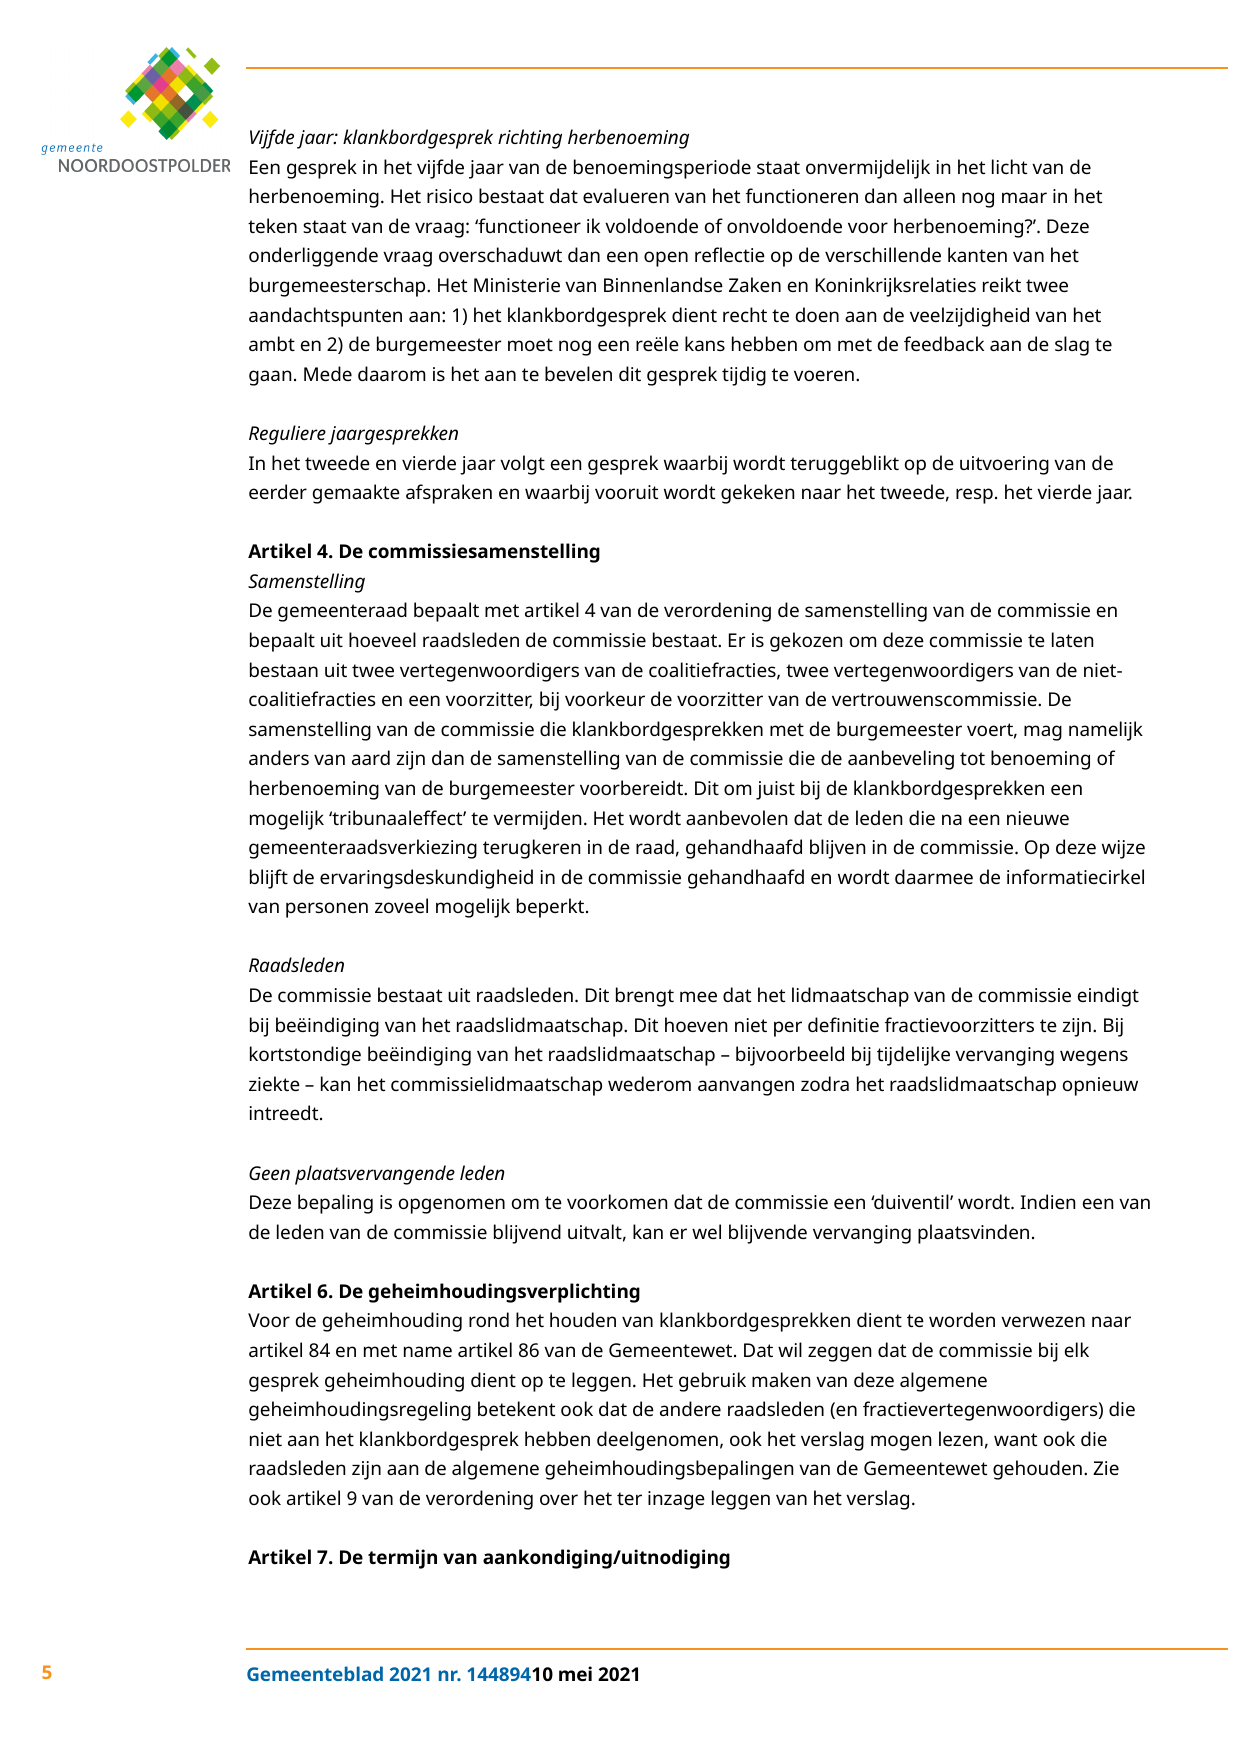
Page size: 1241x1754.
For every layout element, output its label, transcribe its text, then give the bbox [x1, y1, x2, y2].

text Voor de geheimhouding rond het houden van klankbordgesprekken dient te worden verwezen naar artikel 84 en met name artikel 86 van de Gemeentewet. Dat wil zeggen dat de commissie bij elk gesprek geheimhouding dient op te leggen. Het gebruik maken van deze algemene geheimhoudingsregeling betekent ook dat de andere raadsleden (en fractievertegenwoordigers) die niet aan het klankbordgesprek hebben deelgenomen, ook het verslag mogen lezen, want ook die raadsleden zijn aan de algemene geheimhoudingsbepalingen van de Gemeentewet gehouden. Zie ook artikel 9 van de verordening over het ter inzage leggen van het verslag. [248, 1308, 1152, 1511]
text Een gesprek in het vijfde jaar van de benoemingsperiode staat onvermijdelijk in het licht van de herbenoeming. Het risico bestaat dat evalueren van het functioneren dan alleen nog maar in het teken staat van de vraag: ‘functioneer ik voldoende of onvoldoende voor herbenoeming?’. Deze onderliggende vraag overschaduwt dan een open reflectie op de verschillende kanten van het burgemeesterschap. Het Ministerie van Binnenlandse Zaken en Koninkrijksrelaties reikt twee aandachtspunten aan: 1) het klankbordgesprek dient recht te doen aan de veelzijdigheid van het ambt en 2) de burgemeester moet nog een reële kans hebben om met de feedback aan de slag te gaan. Mede daarom is het aan te bevelen dit gesprek tijdig te voeren. [248, 154, 1152, 387]
text Vijfde jaar: klankbordgesprek richting herbenoeming [248, 124, 1152, 150]
text Geen plaatsvervangende leden [248, 1160, 1152, 1186]
text Samenstelling [248, 568, 1152, 594]
text In het tweede en vierde jaar volgt een gesprek waarbij wordt teruggeblikt op de uitvoering van de eerder gemaakte afspraken en waarbij vooruit wordt gekeken naar het tweede, resp. het vierde jaar. [248, 450, 1152, 505]
text Reguliere jaargesprekken [248, 420, 1152, 446]
text Artikel 7. De termijn van aankondiging/uitnodiging [248, 1544, 1152, 1570]
text Artikel 4. De commissiesamenstelling [248, 538, 1152, 564]
text Artikel 6. De geheimhoudingsverplichting [248, 1278, 1152, 1304]
text De commissie bestaat uit raadsleden. Dit brengt mee dat het lidmaatschap van de commissie eindigt bij beëindiging van het raadslidmaatschap. Dit hoeven niet per definitie fractievoorzitters te zijn. Bij kortstondige beëindiging van het raadslidmaatschap – bijvoorbeeld bij tijdelijke vervanging wegens ziekte – kan het commissielidmaatschap wederom aanvangen zodra het raadslidmaatschap opnieuw intreedt. [248, 982, 1152, 1126]
text De gemeenteraad bepaalt met artikel 4 van de verordening de samenstelling van de commissie en bepaalt uit hoeveel raadsleden de commissie bestaat. Er is gekozen om deze commissie te laten bestaan uit twee vertegenwoordigers van de coalitiefracties, twee vertegenwoordigers van de niet-coalitiefracties en een voorzitter, bij voorkeur de voorzitter van de vertrouwenscommissie. De samenstelling van de commissie die klankbordgesprekken met de burgemeester voert, mag namelijk anders van aard zijn dan de samenstelling van de commissie die de aanbeveling tot benoeming of herbenoeming van de burgemeester voorbereidt. Dit om juist bij de klankbordgesprekken een mogelijk ‘tribunaaleffect’ te vermijden. Het wordt aanbevolen dat de leden die na een nieuwe gemeenteraadsverkiezing terugkeren in de raad, gehandhaafd blijven in de commissie. Op deze wijze blijft de ervaringsdeskundigheid in de commissie gehandhaafd en wordt daarmee de informatiecirkel van personen zoveel mogelijk beperkt. [248, 598, 1152, 919]
text Deze bepaling is opgenomen om te voorkomen dat de commissie een ‘duiventil’ wordt. Indien een van de leden van de commissie blijvend uitvalt, kan er wel blijvende vervanging plaatsvinden. [248, 1189, 1152, 1245]
picture [41, 47, 231, 172]
text Raadsleden [248, 953, 1152, 978]
